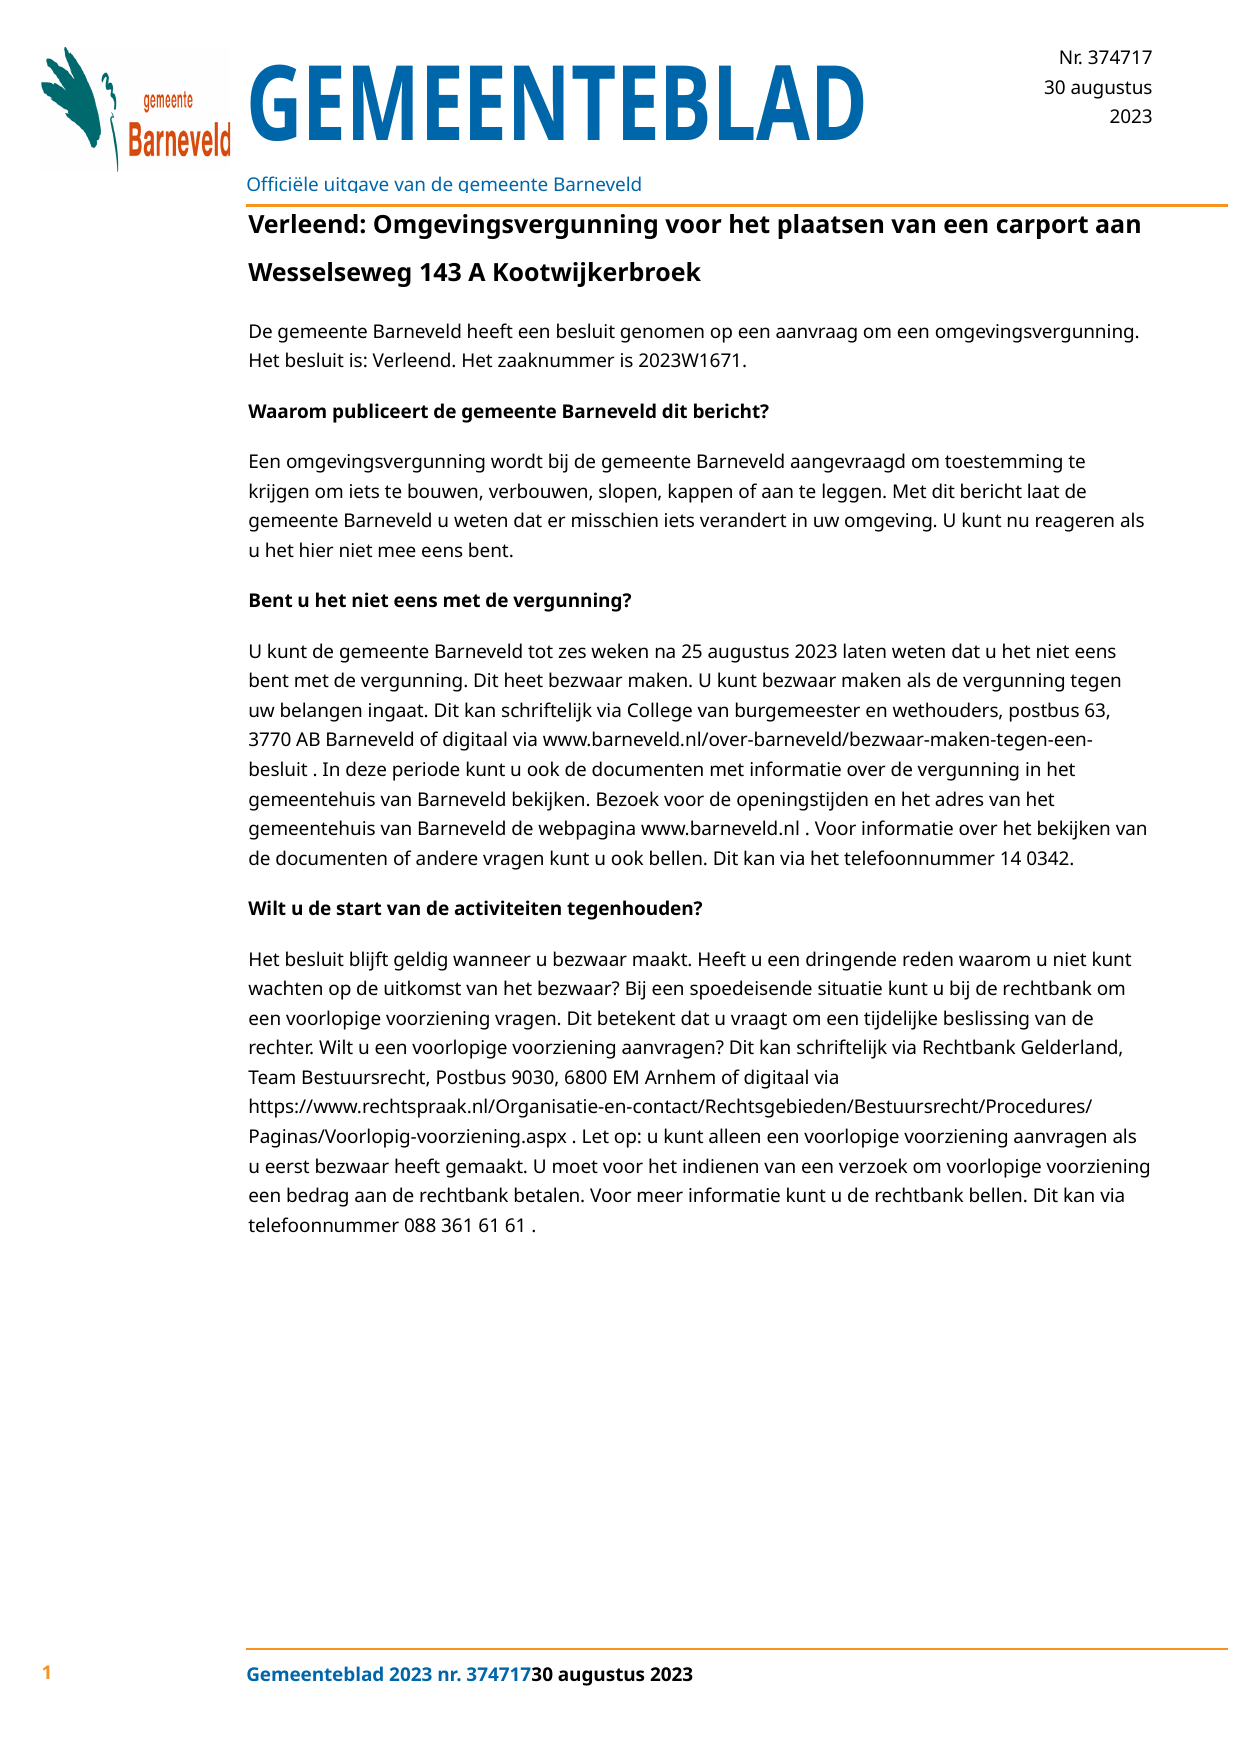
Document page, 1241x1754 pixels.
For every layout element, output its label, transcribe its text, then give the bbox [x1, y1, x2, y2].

text Bent u het niet eens met de vergunning? [248, 587, 1152, 613]
text U kunt de gemeente Barneveld tot zes weken na 25 augustus 2023 laten weten dat u het niet eens bent met de vergunning. Dit heet bezwaar maken. U kunt bezwaar maken als de vergunning tegen uw belangen ingaat. Dit kan schriftelijk via College van burgemeester en wethouders, postbus 63, 3770 AB Barneveld of digitaal via www.barneveld.nl/over-barneveld/bezwaar-maken-tegen-een-besluit . In deze periode kunt u ook de documenten met informatie over de vergunning in het gemeentehuis van Barneveld bekijken. Bezoek voor de openingstijden en het adres van het gemeentehuis van Barneveld de webpagina www.barneveld.nl . Voor informatie over het bekijken van de documenten of andere vragen kunt u ook bellen. Dit kan via het telefoonnummer 14 0342. [248, 638, 1152, 871]
text Wilt u de start van de activiteiten tegenhouden? [248, 895, 1152, 921]
text Waarom publiceert de gemeente Barneveld dit bericht? [248, 398, 1152, 424]
text Een omgevingsvergunning wordt bij de gemeente Barneveld aangevraagd om toestemming te krijgen om iets te bouwen, verbouwen, slopen, kappen of aan te leggen. Met dit bericht laat de gemeente Barneveld u weten dat er misschien iets verandert in uw omgeving. U kunt nu reageren als u het hier niet mee eens bent. [248, 448, 1152, 563]
text Verleend: Omgevingsvergunning voor het plaatsen van een carport aan Wesselseweg 143 A Kootwijkerbroek [248, 207, 1152, 288]
text De gemeente Barneveld heeft een besluit genomen op een aanvraag om een omgevingsvergunning. Het besluit is: Verleend. Het zaaknummer is 2023W1671. [248, 318, 1152, 373]
picture [41, 47, 231, 172]
text Het besluit blijft geldig wanneer u bezwaar maakt. Heeft u een dringende reden waarom u niet kunt wachten op de uitkomst van het bezwaar? Bij een spoedeisende situatie kunt u bij de rechtbank om een voorlopige voorziening vragen. Dit betekent dat u vraagt om een tijdelijke beslissing van de rechter. Wilt u een voorlopige voorziening aanvragen? Dit kan schriftelijk via Rechtbank Gelderland, Team Bestuursrecht, Postbus 9030, 6800 EM Arnhem of digitaal via https://www.rechtspraak.nl/Organisatie-en-contact/Rechtsgebieden/Bestuursrecht/Procedures/Paginas/Voorlopig-voorziening.aspx . Let op: u kunt alleen een voorlopige voorziening aanvragen als u eerst bezwaar heeft gemaakt. U moet voor het indienen van een verzoek om voorlopige voorziening een bedrag aan de rechtbank betalen. Voor meer informatie kunt u de rechtbank bellen. Dit kan via telefoonnummer 088 361 61 61 . [248, 946, 1152, 1238]
